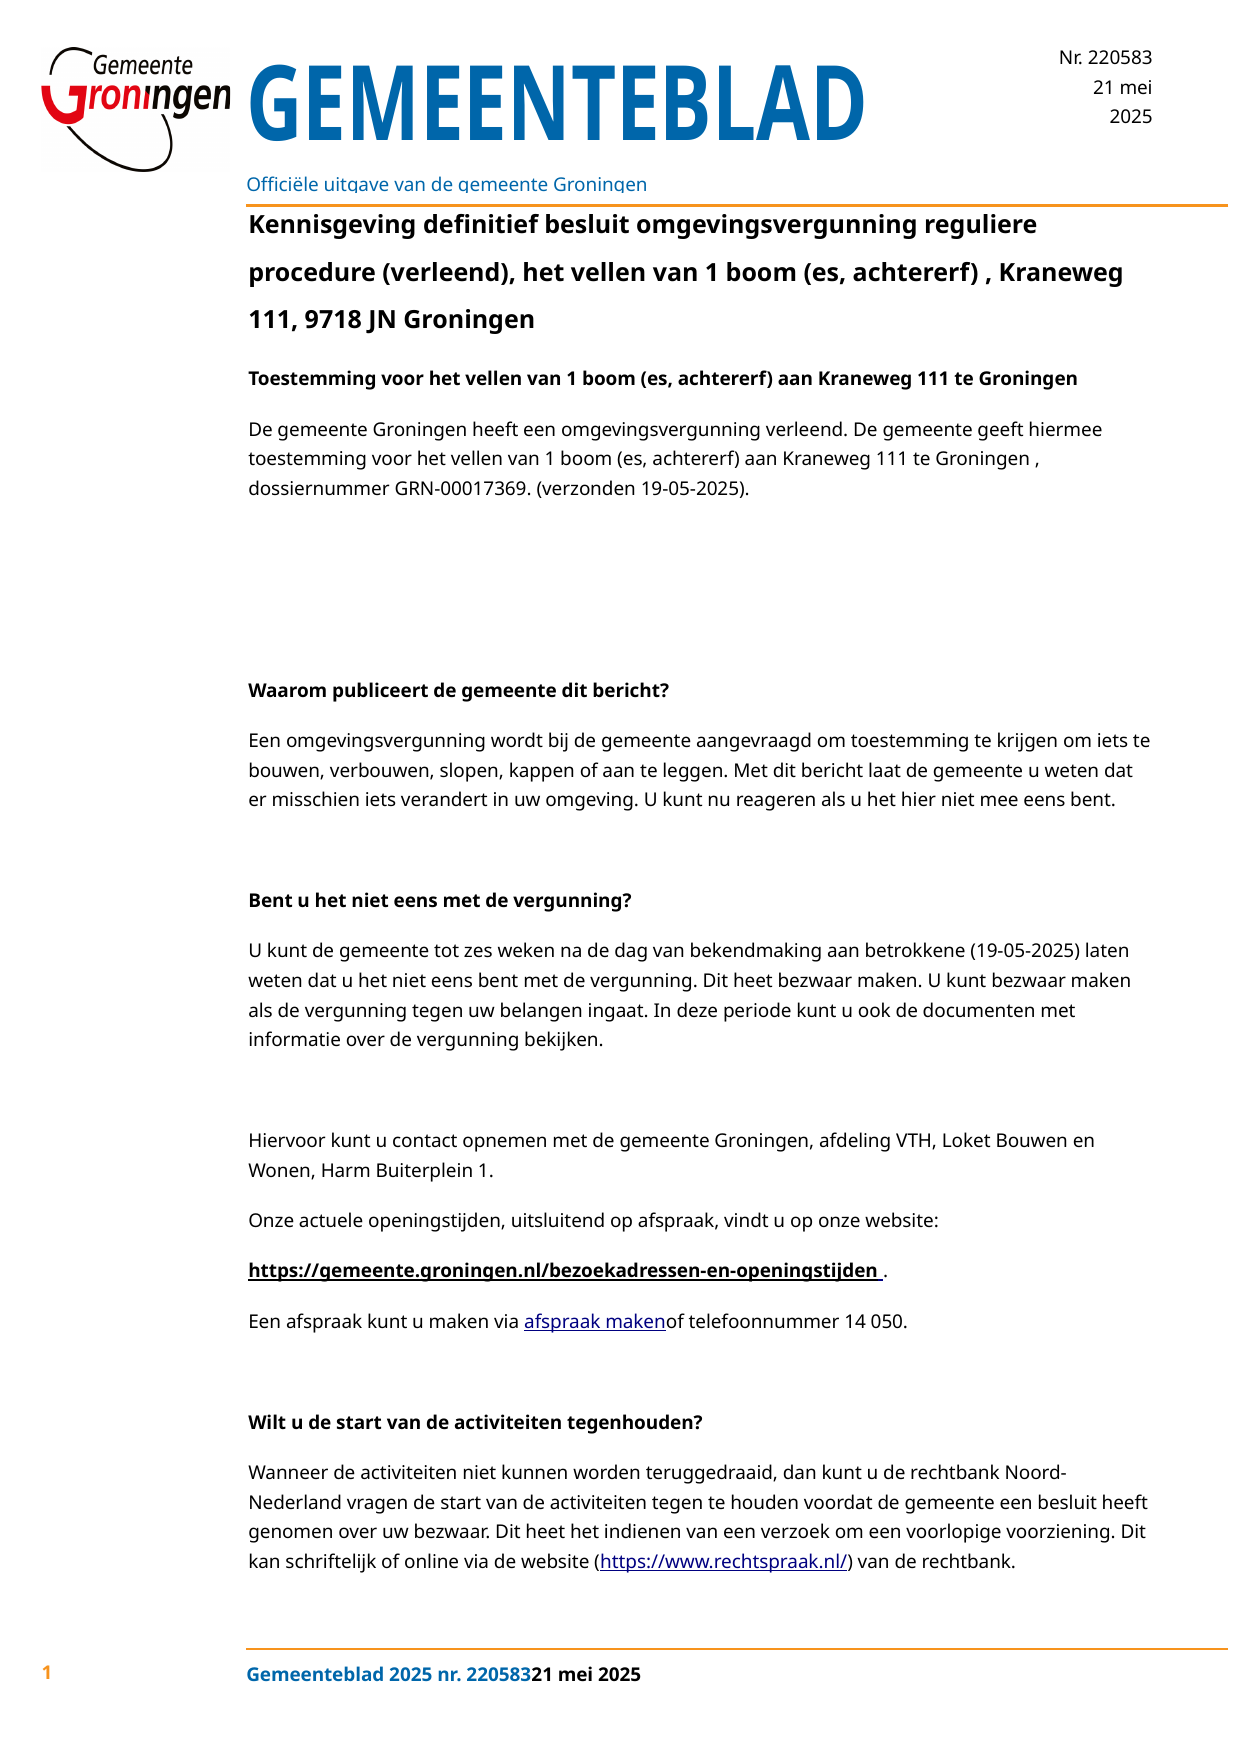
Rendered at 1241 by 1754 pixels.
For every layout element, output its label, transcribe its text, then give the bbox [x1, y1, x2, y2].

text Waarom publiceert de gemeente dit bericht? [248, 677, 1152, 702]
text Een omgevingsvergunning wordt bij de gemeente aangevraagd om toestemming te krijgen om iets te bouwen, verbouwen, slopen, kappen of aan te leggen. Met dit bericht laat de gemeente u weten dat er misschien iets verandert in uw omgeving. U kunt nu reageren als u het hier niet mee eens bent. [248, 727, 1152, 812]
text Wanneer de activiteiten niet kunnen worden teruggedraaid, dan kunt u de rechtbank Noord-Nederland vragen de start van de activiteiten tegen te houden voordat de gemeente een besluit heeft genomen over uw bezwaar. Dit heet het indienen van een verzoek om een voorlopige voorziening. Dit kan schriftelijk of online via de website (https://www.rechtspraak.nl/) van de rechtbank. [248, 1459, 1152, 1574]
text https://gemeente.groningen.nl/bezoekadressen-en-openingstijden . [248, 1258, 1152, 1283]
text Kennisgeving definitief besluit omgevingsvergunning reguliere procedure (verleend), het vellen van 1 boom (es, achtererf) , Kraneweg 111, 9718 JN Groningen [248, 207, 1152, 336]
text Hiervoor kunt u contact opnemen met de gemeente Groningen, afdeling VTH, Loket Bouwen en Wonen, Harm Buiterplein 1. [248, 1127, 1152, 1182]
text Een afspraak kunt u maken via afspraak makenof telefoonnummer 14 050. [248, 1308, 1152, 1334]
text Bent u het niet eens met de vergunning? [248, 887, 1152, 913]
text U kunt de gemeente tot zes weken na de dag van bekendmaking aan betrokkene (19-05-2025) laten weten dat u het niet eens bent met de vergunning. Dit heet bezwaar maken. U kunt bezwaar maken als de vergunning tegen uw belangen ingaat. In deze periode kunt u ook de documenten met informatie over de vergunning bekijken. [248, 938, 1152, 1052]
text Toestemming voor het vellen van 1 boom (es, achtererf) aan Kraneweg 111 te Groningen [248, 366, 1152, 391]
text Wilt u de start van de activiteiten tegenhouden? [248, 1409, 1152, 1434]
picture [41, 47, 231, 172]
text Onze actuele openingstijden, uitsluitend op afspraak, vindt u op onze website: [248, 1207, 1152, 1233]
text De gemeente Groningen heeft een omgevingsvergunning verleend. De gemeente geeft hiermee toestemming voor het vellen van 1 boom (es, achtererf) aan Kraneweg 111 te Groningen , dossiernummer GRN-00017369. (verzonden 19-05-2025). [248, 416, 1152, 501]
